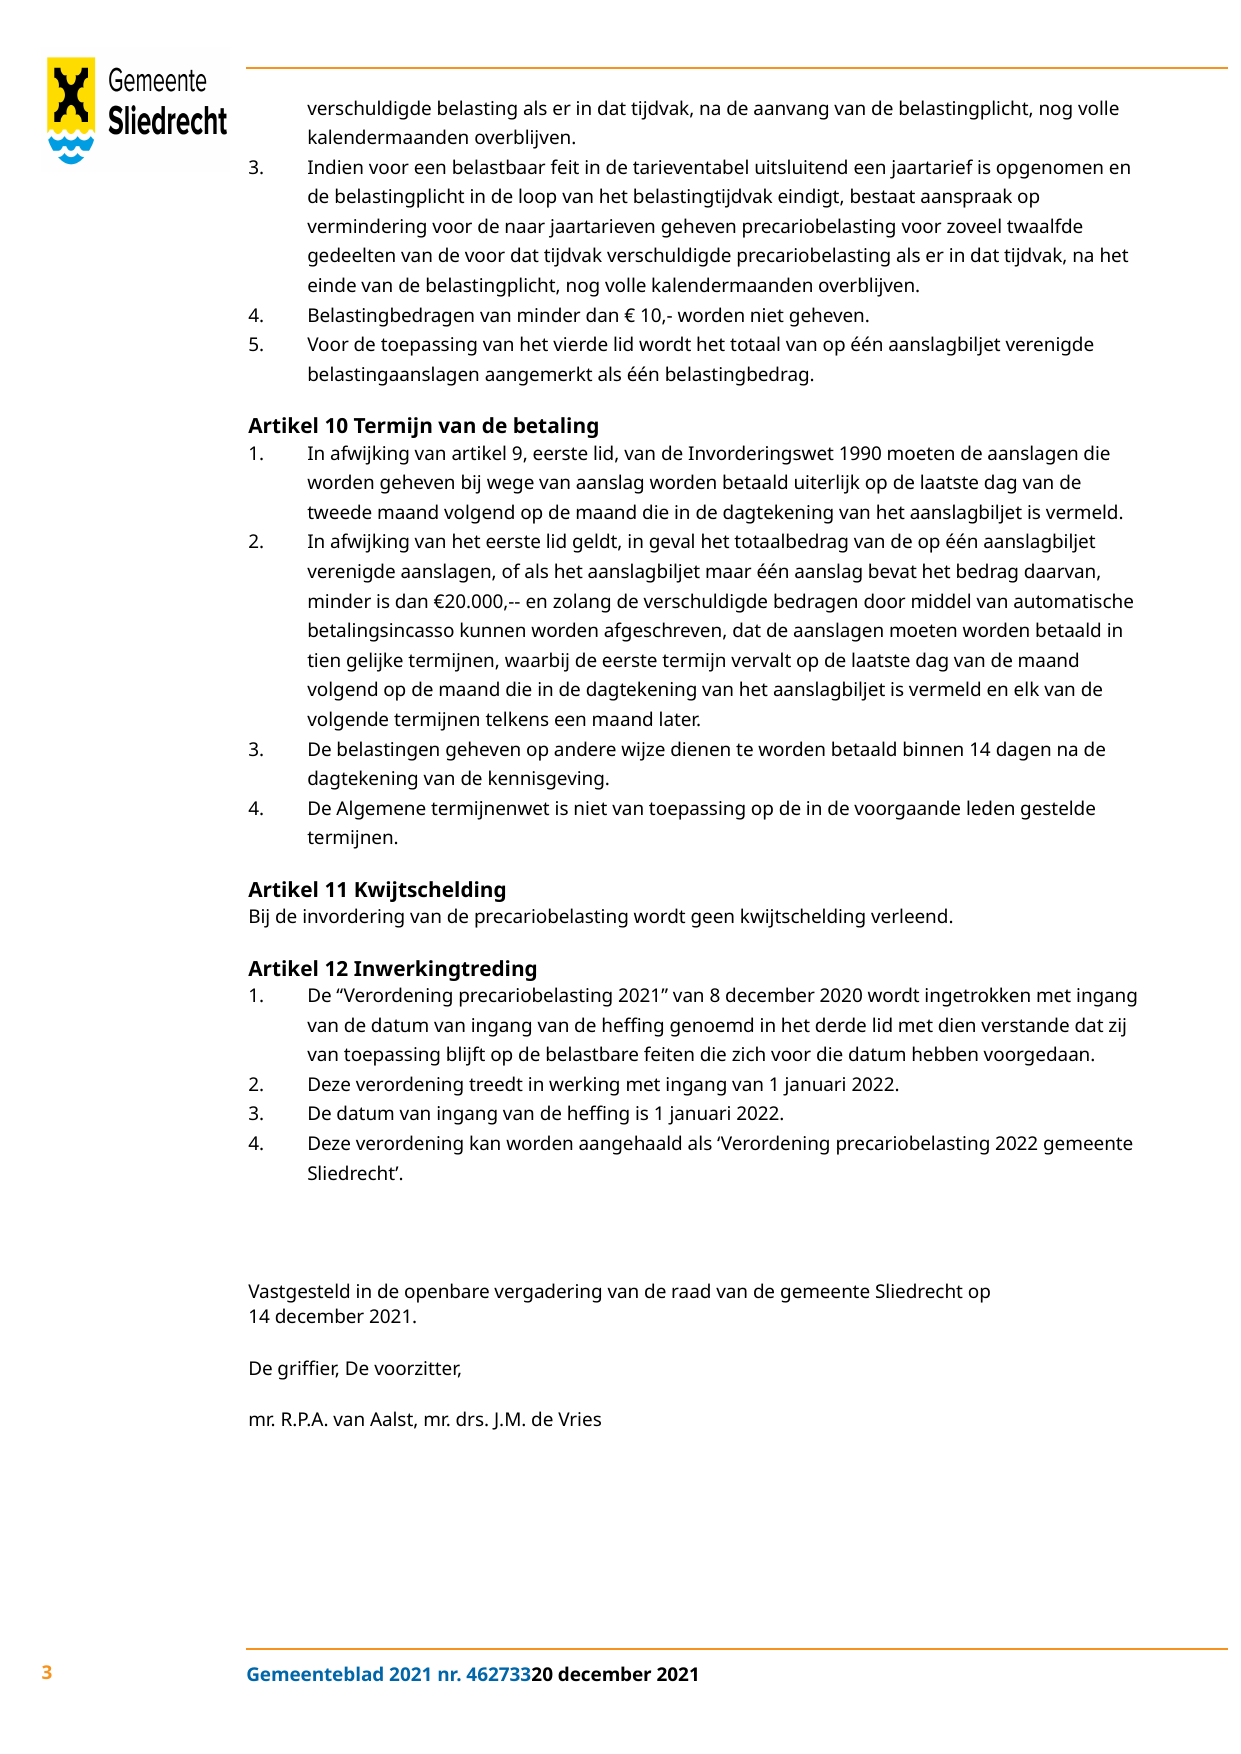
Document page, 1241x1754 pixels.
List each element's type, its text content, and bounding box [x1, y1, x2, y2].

list In afwijking van artikel 9, eerste lid, van de Invorderingswet 1990 moeten de aanslagen die worden geheven bij wege van aanslag worden betaald uiterlijk op de laatste dag van de tweede maand volgend op de maand die in de dagtekening van het aanslagbiljet is vermeld. [248, 440, 1152, 525]
list De belastingen geheven op andere wijze dienen te worden betaald binnen 14 dagen na de dagtekening van de kennisgeving. [248, 736, 1152, 791]
list Indien voor een belastbaar feit in de tarieventabel uitsluitend een jaartarief is opgenomen en de belastingplicht in de loop van het belastingtijdvak eindigt, bestaat aanspraak op vermindering voor de naar jaartarieven geheven precariobelasting voor zoveel twaalfde gedeelten van de voor dat tijdvak verschuldigde precariobelasting als er in dat tijdvak, na het einde van de belastingplicht, nog volle kalendermaanden overblijven. [248, 154, 1152, 298]
text Vastgesteld in de openbare vergadering van de raad van de gemeente Sliedrecht op [248, 1278, 1152, 1304]
list Deze verordening treedt in werking met ingang van 1 januari 2022. [248, 1071, 1152, 1097]
list Deze verordening kan worden aangehaald als ‘Verordening precariobelasting 2022 gemeente Sliedrecht’. [248, 1130, 1152, 1185]
list Voor de toepassing van het vierde lid wordt het totaal van op één aanslagbiljet verenigde belastingaanslagen aangemerkt als één belastingbedrag. [248, 331, 1152, 387]
picture [41, 47, 231, 172]
text mr. R.P.A. van Aalst, mr. drs. J.M. de Vries [248, 1407, 1152, 1432]
list verschuldigde belasting als er in dat tijdvak, na de aanvang van de belastingplicht, nog volle kalendermaanden overblijven. [248, 95, 1152, 150]
list De “Verordening precariobelasting 2021” van 8 december 2020 wordt ingetrokken met ingang van de datum van ingang van de heffing genoemd in het derde lid met dien verstande dat zij van toepassing blijft op de belastbare feiten die zich voor die datum hebben voorgedaan. [248, 982, 1152, 1067]
list De Algemene termijnenwet is niet van toepassing op de in de voorgaande leden gestelde termijnen. [248, 795, 1152, 850]
text Artikel 12 Inwerkingtreding [248, 954, 1152, 982]
text Artikel 11 Kwijtschelding [248, 875, 1152, 903]
text 14 december 2021. [248, 1304, 1152, 1329]
list In afwijking van het eerste lid geldt, in geval het totaalbedrag van de op één aanslagbiljet verenigde aanslagen, of als het aanslagbiljet maar één aanslag bevat het bedrag daarvan, minder is dan €20.000,-- en zolang de verschuldigde bedragen door middel van automatische betalingsincasso kunnen worden afgeschreven, dat de aanslagen moeten worden betaald in tien gelijke termijnen, waarbij de eerste termijn vervalt op de laatste dag van de maand volgend op de maand die in de dagtekening van het aanslagbiljet is vermeld en elk van de volgende termijnen telkens een maand later. [248, 529, 1152, 732]
text Bij de invordering van de precariobelasting wordt geen kwijtschelding verleend. [248, 903, 1152, 929]
text Artikel 10 Termijn van de betaling [248, 411, 1152, 440]
list Belastingbedragen van minder dan € 10,- worden niet geheven. [248, 302, 1152, 328]
text De griffier, De voorzitter, [248, 1355, 1152, 1381]
list De datum van ingang van de heffing is 1 januari 2022. [248, 1101, 1152, 1126]
